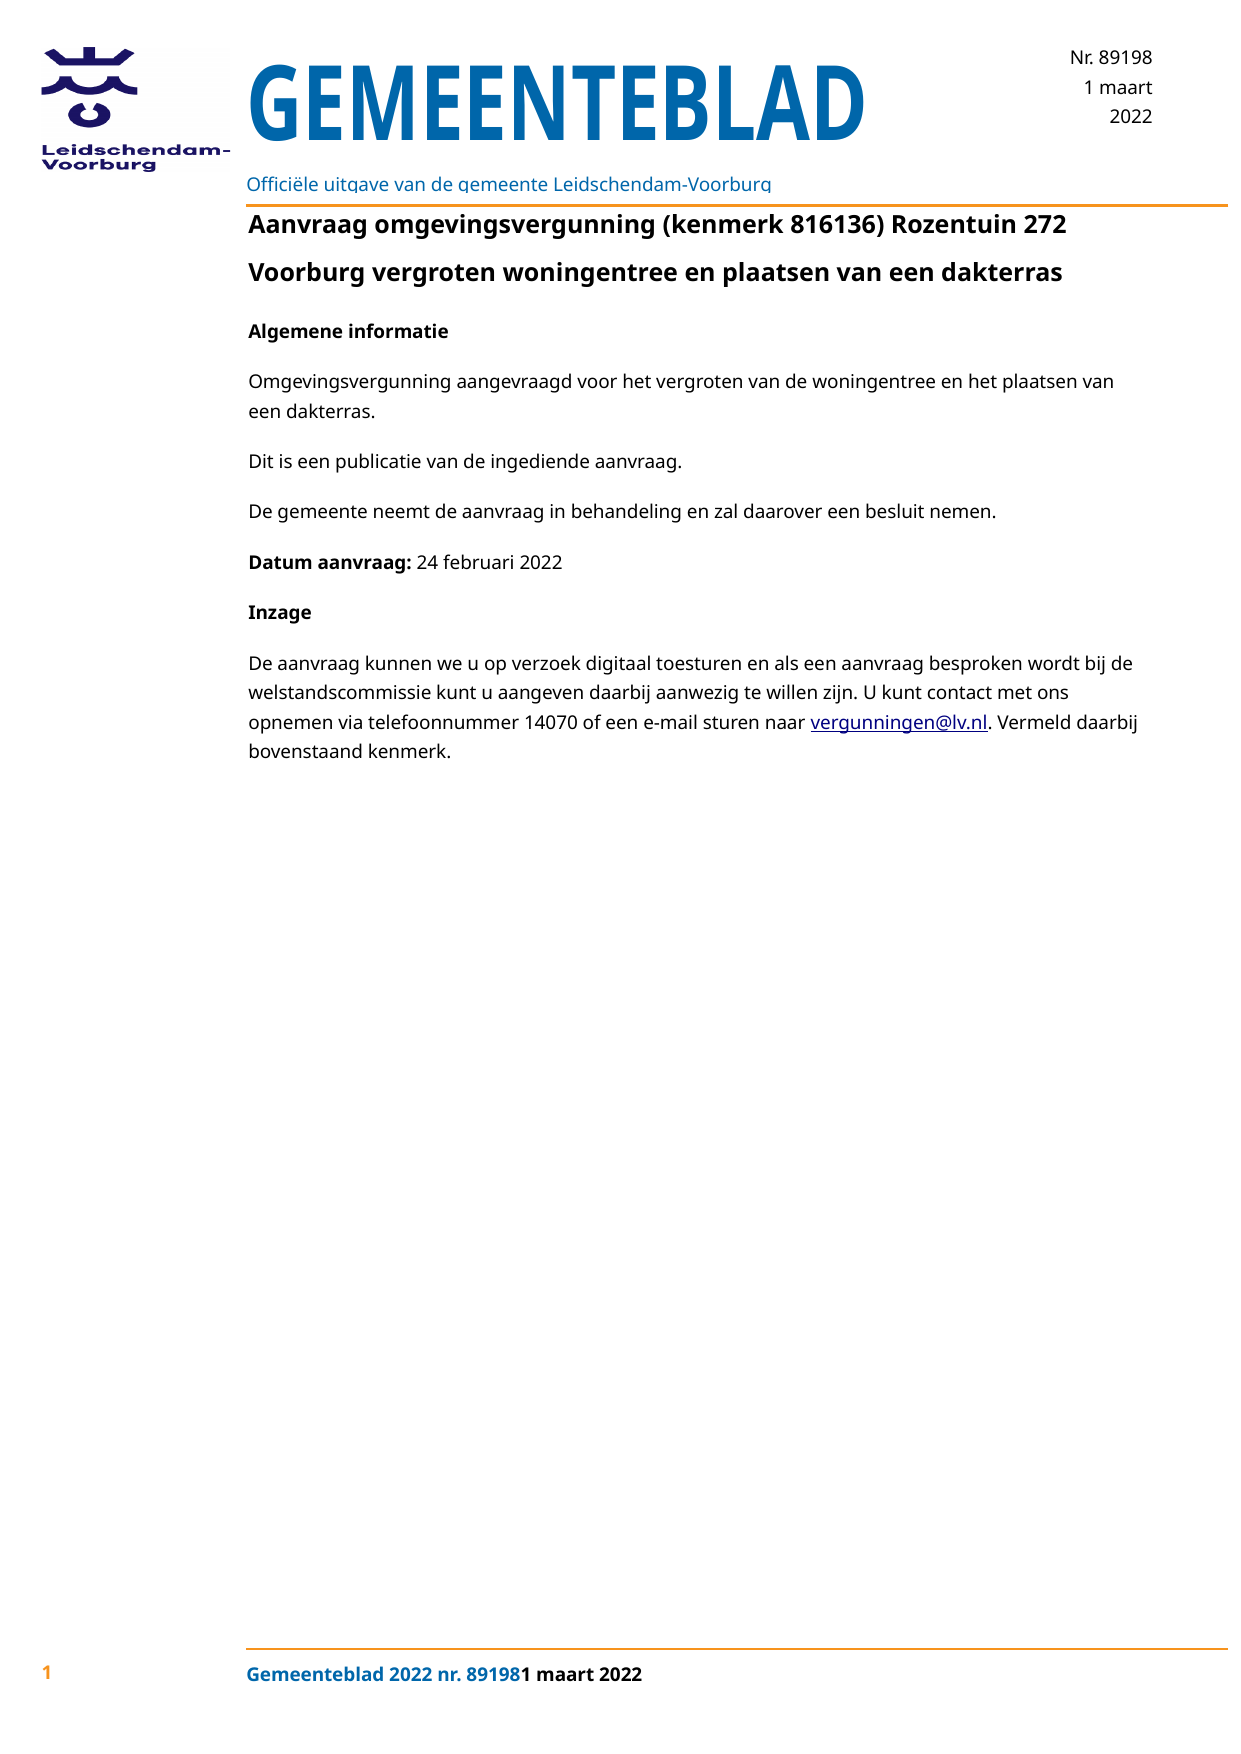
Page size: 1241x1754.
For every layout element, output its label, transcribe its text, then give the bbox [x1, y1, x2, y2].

text De gemeente neemt de aanvraag in behandeling en zal daarover een besluit nemen. [248, 499, 1152, 524]
text De aanvraag kunnen we u op verzoek digitaal toesturen en als een aanvraag besproken wordt bij de welstandscommissie kunt u aangeven daarbij aanwezig te willen zijn. U kunt contact met ons opnemen via telefoonnummer 14070 of een e-mail sturen naar vergunningen@lv.nl. Vermeld daarbij bovenstaand kenmerk. [248, 650, 1152, 764]
text Datum aanvraag: 24 februari 2022 [248, 549, 1152, 575]
text Inzage [248, 599, 1152, 625]
text Algemene informatie [248, 318, 1152, 344]
text Omgevingsvergunning aangevraagd voor het vergroten van de woningentree en het plaatsen van een dakterras. [248, 368, 1152, 424]
picture [41, 47, 231, 172]
text Aanvraag omgevingsvergunning (kenmerk 816136) Rozentuin 272 Voorburg vergroten woningentree en plaatsen van een dakterras [248, 207, 1152, 288]
text Dit is een publicatie van de ingediende aanvraag. [248, 448, 1152, 474]
